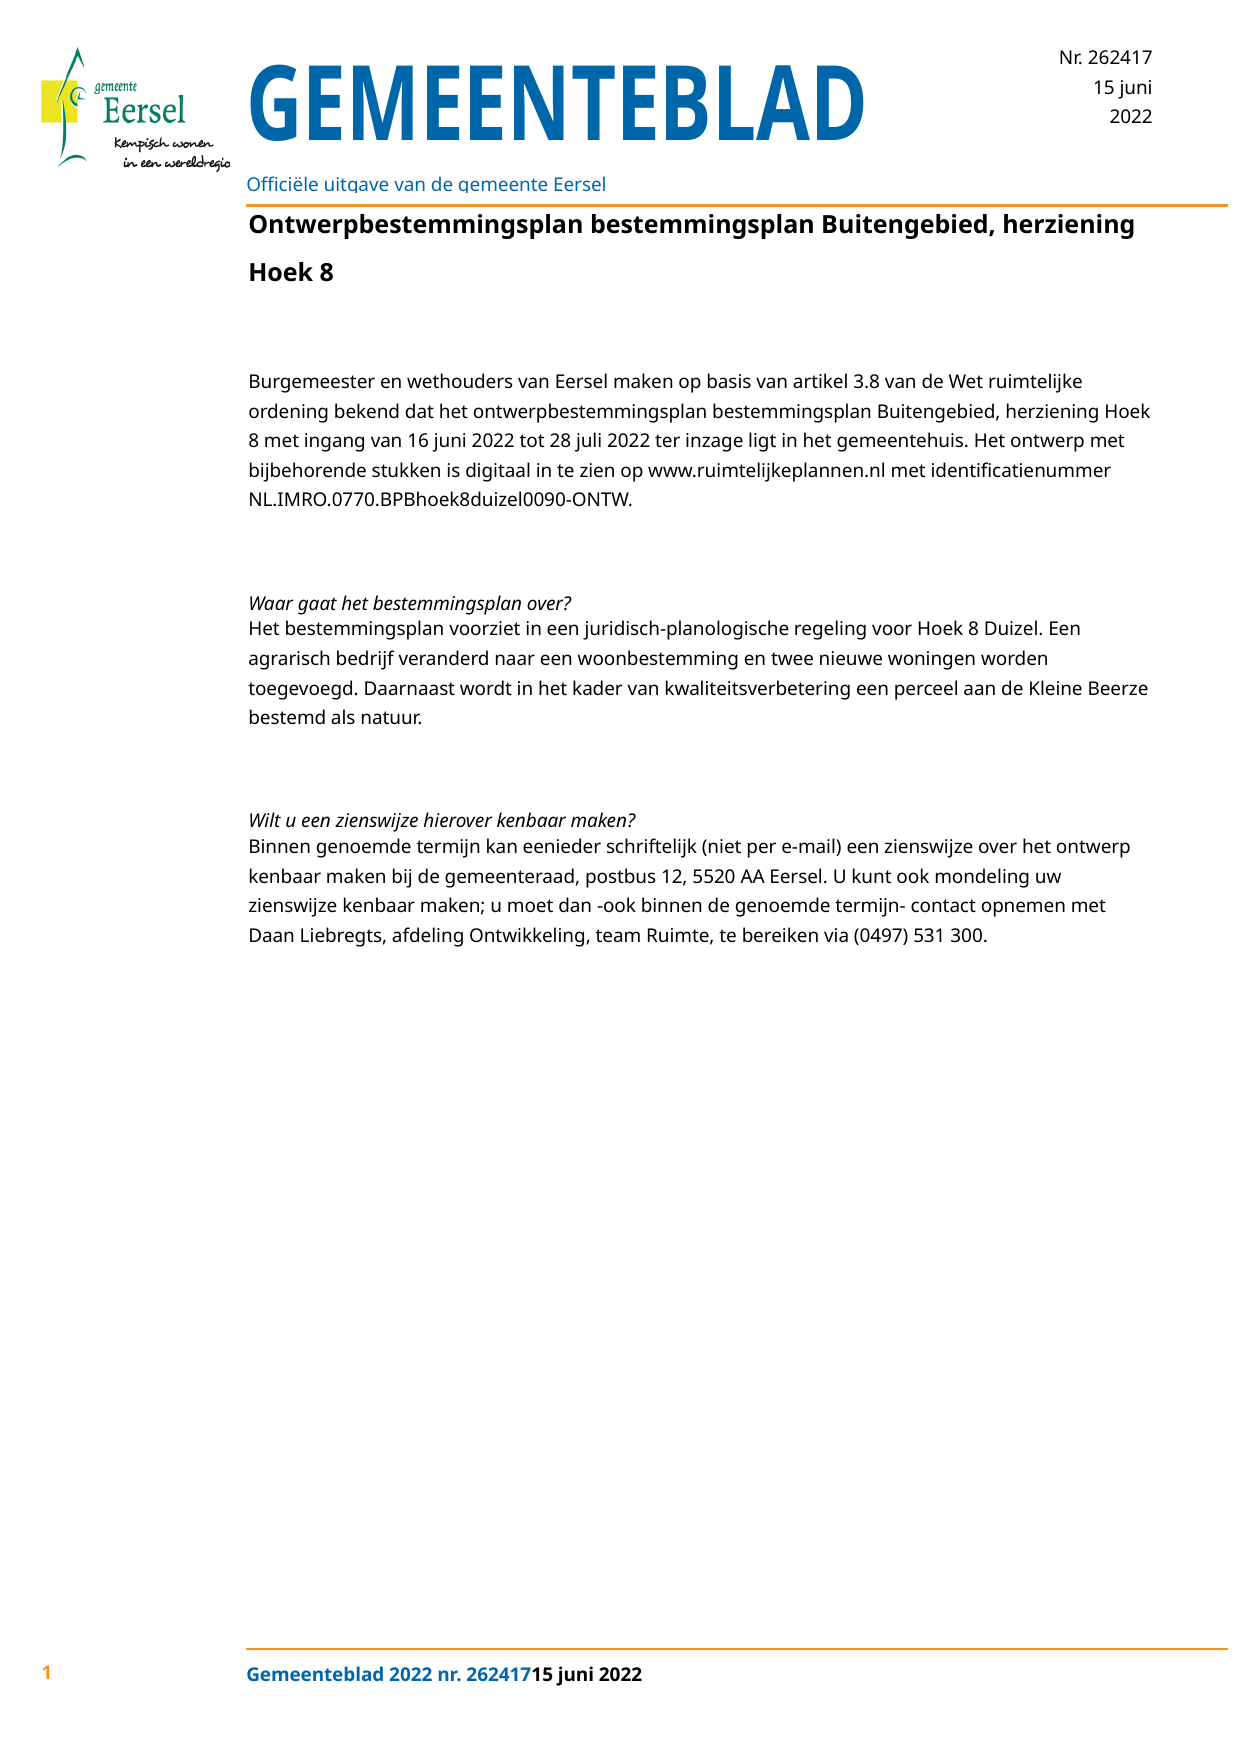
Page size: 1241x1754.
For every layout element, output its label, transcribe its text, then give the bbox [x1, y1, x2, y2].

text Wilt u een zienswijze hierover kenbaar maken? [248, 808, 1152, 833]
text Ontwerpbestemmingsplan bestemmingsplan Buitengebied, herziening Hoek 8 [248, 207, 1152, 288]
picture [41, 47, 231, 172]
text Burgemeester en wethouders van Eersel maken op basis van artikel 3.8 van de Wet ruimtelijke ordening bekend dat het ontwerpbestemmingsplan bestemmingsplan Buitengebied, herziening Hoek 8 met ingang van 16 juni 2022 tot 28 juli 2022 ter inzage ligt in het gemeentehuis. Het ontwerp met bijbehorende stukken is digitaal in te zien op www.ruimtelijkeplannen.nl met identificatienummer NL.IMRO.0770.BPBhoek8duizel0090-ONTW. [248, 368, 1152, 512]
text Het bestemmingsplan voorziet in een juridisch-planologische regeling voor Hoek 8 Duizel. Een agrarisch bedrijf veranderd naar een woonbestemming en twee nieuwe woningen worden toegevoegd. Daarnaast wordt in het kader van kwaliteitsverbetering een perceel aan de Kleine Beerze bestemd als natuur. [248, 616, 1152, 730]
text Waar gaat het bestemmingsplan over? [248, 590, 1152, 616]
text Binnen genoemde termijn kan eenieder schriftelijk (niet per e-mail) een zienswijze over het ontwerp kenbaar maken bij de gemeenteraad, postbus 12, 5520 AA Eersel. U kunt ook mondeling uw zienswijze kenbaar maken; u moet dan -ook binnen de genoemde termijn- contact opnemen met Daan Liebregts, afdeling Ontwikkeling, team Ruimte, te bereiken via (0497) 531 300. [248, 833, 1152, 948]
